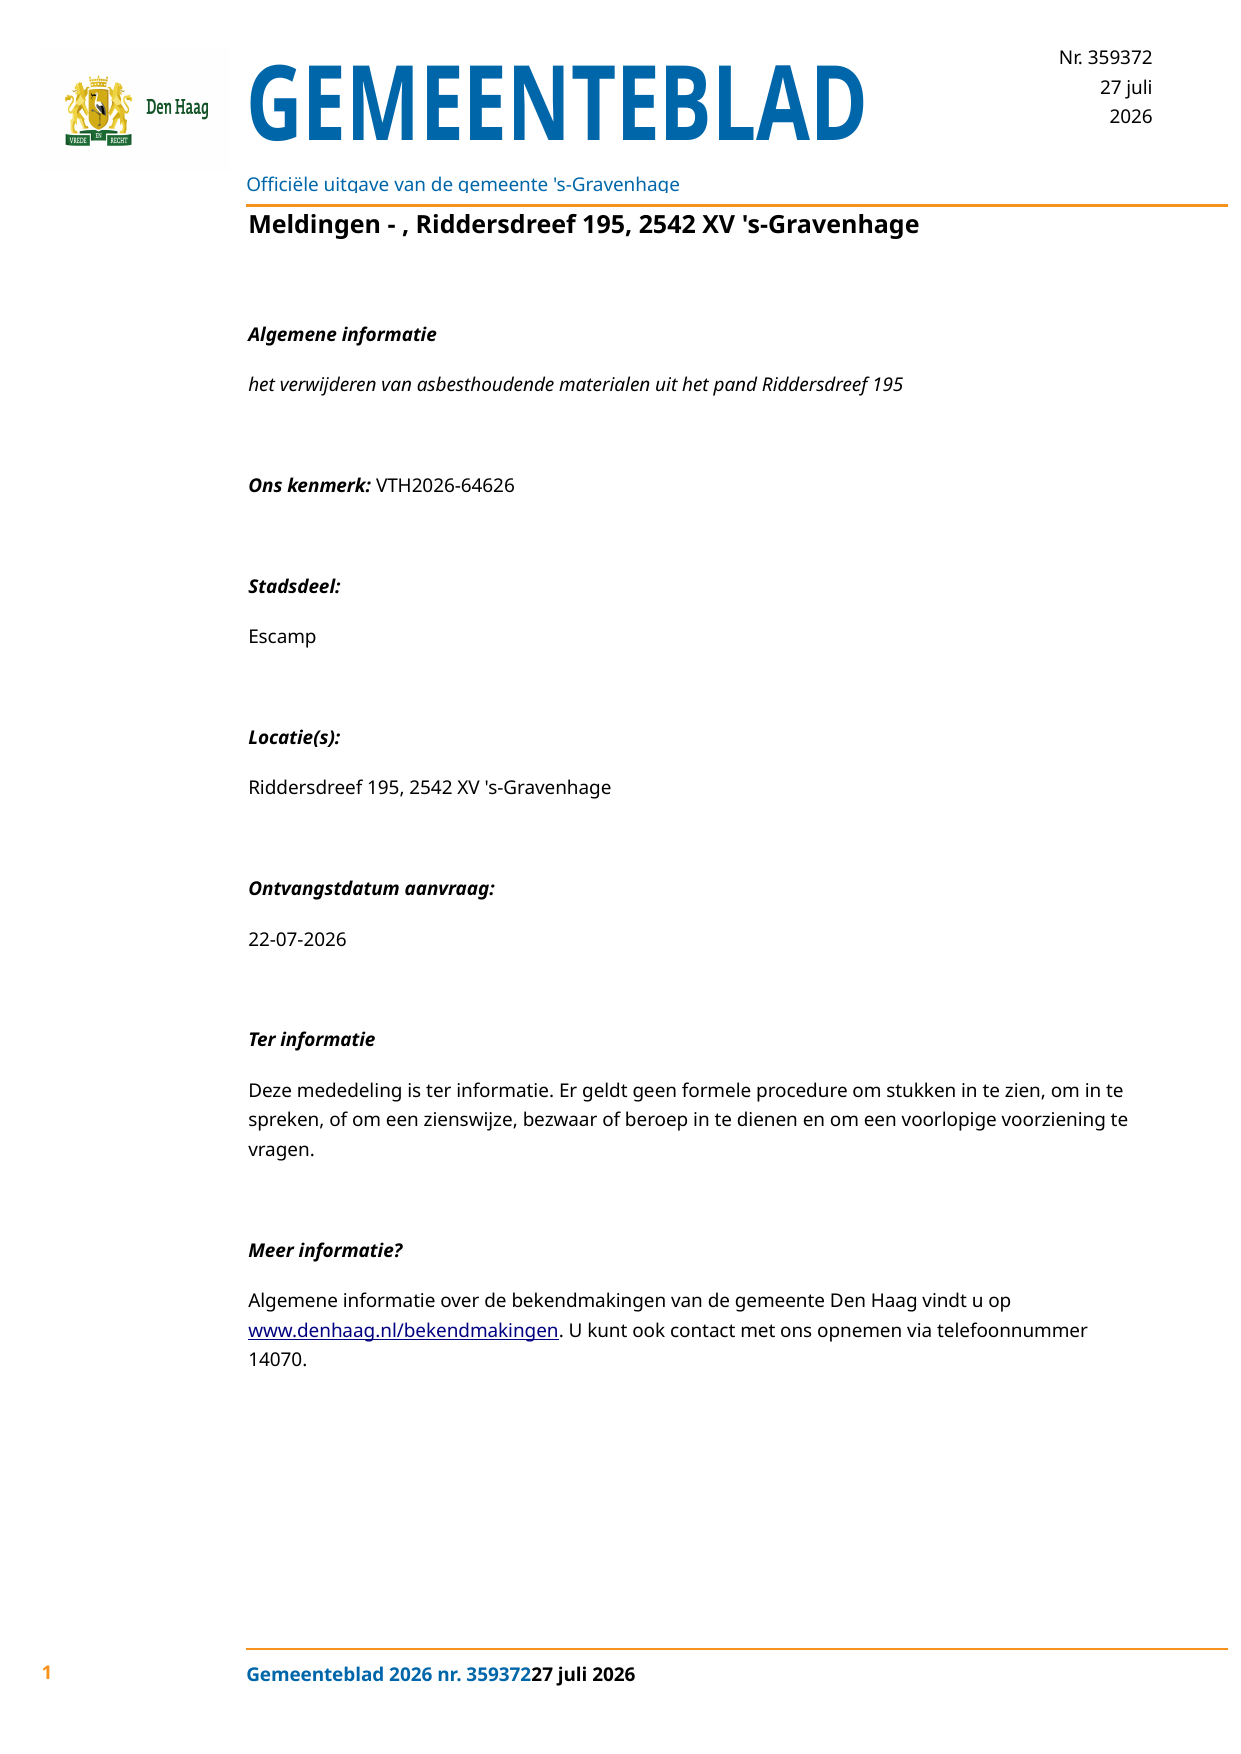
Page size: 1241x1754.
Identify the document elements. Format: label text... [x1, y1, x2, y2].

text Deze mededeling is ter informatie. Er geldt geen formele procedure om stukken in te zien, om in te spreken, of om een zienswijze, bezwaar of beroep in te dienen en om een voorlopige voorziening te vragen. [248, 1077, 1152, 1162]
text Meldingen - , Riddersdreef 195, 2542 XV 's-Gravenhage [248, 207, 1152, 241]
text Algemene informatie [248, 321, 1152, 346]
text Algemene informatie over de bekendmakingen van de gemeente Den Haag vindt u op www.denhaag.nl/bekendmakingen. U kunt ook contact met ons opnemen via telefoonnummer 14070. [248, 1287, 1152, 1372]
text het verwijderen van asbesthoudende materialen uit het pand Riddersdreef 195 [248, 371, 1152, 397]
text Meer informatie? [248, 1237, 1152, 1263]
text Ter informatie [248, 1027, 1152, 1052]
text Ons kenmerk: VTH2026-64626 [248, 472, 1152, 498]
text Ontvangstdatum aanvraag: [248, 875, 1152, 901]
text Locatie(s): [248, 724, 1152, 750]
picture [41, 47, 231, 172]
text Riddersdreef 195, 2542 XV 's-Gravenhage [248, 774, 1152, 800]
text Escamp [248, 623, 1152, 649]
text 22-07-2026 [248, 926, 1152, 951]
text Stadsdeel: [248, 573, 1152, 598]
